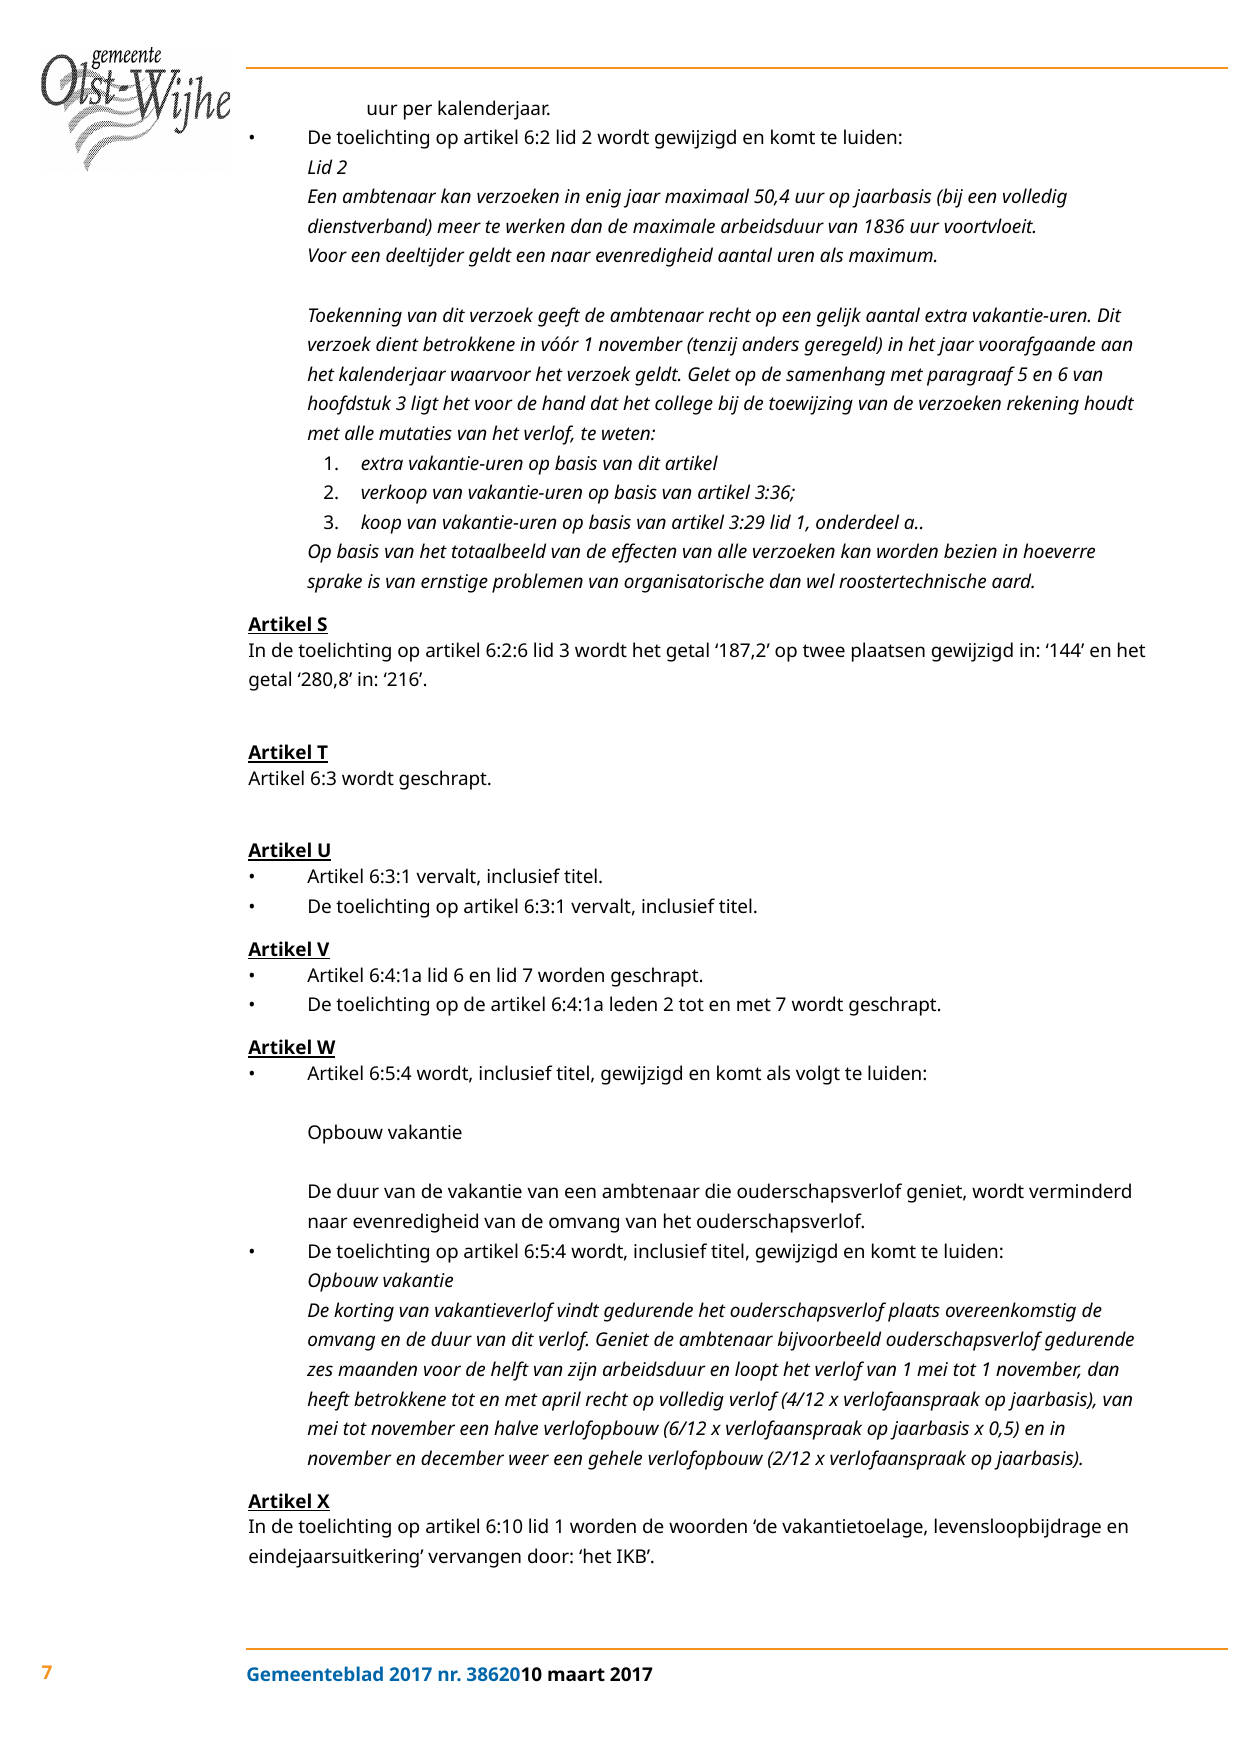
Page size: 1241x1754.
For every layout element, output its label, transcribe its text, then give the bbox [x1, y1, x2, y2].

list De toelichting op artikel 6:5:4 wordt, inclusief titel, gewijzigd en komt te luiden: [248, 1238, 1152, 1263]
list extra vakantie-uren op basis van dit artikel [323, 450, 1152, 476]
text Artikel 6:3 wordt geschrapt. [248, 765, 1152, 791]
text Artikel S [248, 611, 1152, 637]
text In de toelichting op artikel 6:10 lid 1 worden de woorden ‘de vakantietoelage, levensloopbijdrage en eindejaarsuitkering’ vervangen door: ‘het IKB’. [248, 1514, 1152, 1569]
picture [41, 47, 231, 172]
list Voor een deeltijder geldt een naar evenredigheid aantal uren als maximum. [248, 243, 1152, 268]
list Opbouw vakantie [248, 1119, 1152, 1145]
text Artikel T [248, 739, 1152, 765]
text In de toelichting op artikel 6:2:6 lid 3 wordt het getal ‘187,2’ op twee plaatsen gewijzigd in: ‘144’ en het getal ‘280,8’ in: ‘216’. [248, 637, 1152, 692]
list De toelichting op artikel 6:3:1 vervalt, inclusief titel. [248, 893, 1152, 919]
list Lid 2 [248, 154, 1152, 180]
text Artikel W [248, 1034, 1152, 1060]
list Artikel 6:4:1a lid 6 en lid 7 worden geschrapt. [248, 962, 1152, 988]
list koop van vakantie-uren op basis van artikel 3:29 lid 1, onderdeel a.. [323, 509, 1152, 535]
list Artikel 6:3:1 vervalt, inclusief titel. [248, 863, 1152, 889]
list verkoop van vakantie-uren op basis van artikel 3:36; [323, 479, 1152, 505]
list De korting van vakantieverlof vindt gedurende het ouderschapsverlof plaats overeenkomstig de omvang en de duur van dit verlof. Geniet de ambtenaar bijvoorbeeld ouderschapsverlof gedurende zes maanden voor de helft van zijn arbeidsduur en loopt het verlof van 1 mei tot 1 november, dan heeft betrokkene tot en met april recht op volledig verlof (4/12 x verlofaanspraak op jaarbasis), van mei tot november een halve verlofopbouw (6/12 x verlofaanspraak op jaarbasis x 0,5) en in november en december weer een gehele verlofopbouw (2/12 x verlofaanspraak op jaarbasis). [248, 1297, 1152, 1471]
text Artikel V [248, 936, 1152, 962]
list Opbouw vakantie [248, 1267, 1152, 1293]
list De toelichting op artikel 6:2 lid 2 wordt gewijzigd en komt te luiden: [248, 124, 1152, 150]
list De duur van de vakantie van een ambtenaar die ouderschapsverlof geniet, wordt verminderd naar evenredigheid van de omvang van het ouderschapsverlof. [248, 1179, 1152, 1234]
list De toelichting op de artikel 6:4:1a leden 2 tot en met 7 wordt geschrapt. [248, 991, 1152, 1017]
list Toekenning van dit verzoek geeft de ambtenaar recht op een gelijk aantal extra vakantie-uren. Dit verzoek dient betrokkene in vóór 1 november (tenzij anders geregeld) in het jaar voorafgaande aan het kalenderjaar waarvoor het verzoek geldt. Gelet op de samenhang met paragraaf 5 en 6 van hoofdstuk 3 ligt het voor de hand dat het college bij de toewijzing van de verzoeken rekening houdt met alle mutaties van het verlof, te weten: [248, 302, 1152, 446]
list uur per kalenderjaar. [307, 95, 1152, 121]
text Artikel U [248, 838, 1152, 863]
list Een ambtenaar kan verzoeken in enig jaar maximaal 50,4 uur op jaarbasis (bij een volledig dienstverband) meer te werken dan de maximale arbeidsduur van 1836 uur voortvloeit. [248, 183, 1152, 239]
list Artikel 6:5:4 wordt, inclusief titel, gewijzigd en komt als volgt te luiden: [248, 1060, 1152, 1086]
list Op basis van het totaalbeeld van de effecten van alle verzoeken kan worden bezien in hoeverre sprake is van ernstige problemen van organisatorische dan wel roostertechnische aard. [248, 538, 1152, 594]
text Artikel X [248, 1488, 1152, 1514]
